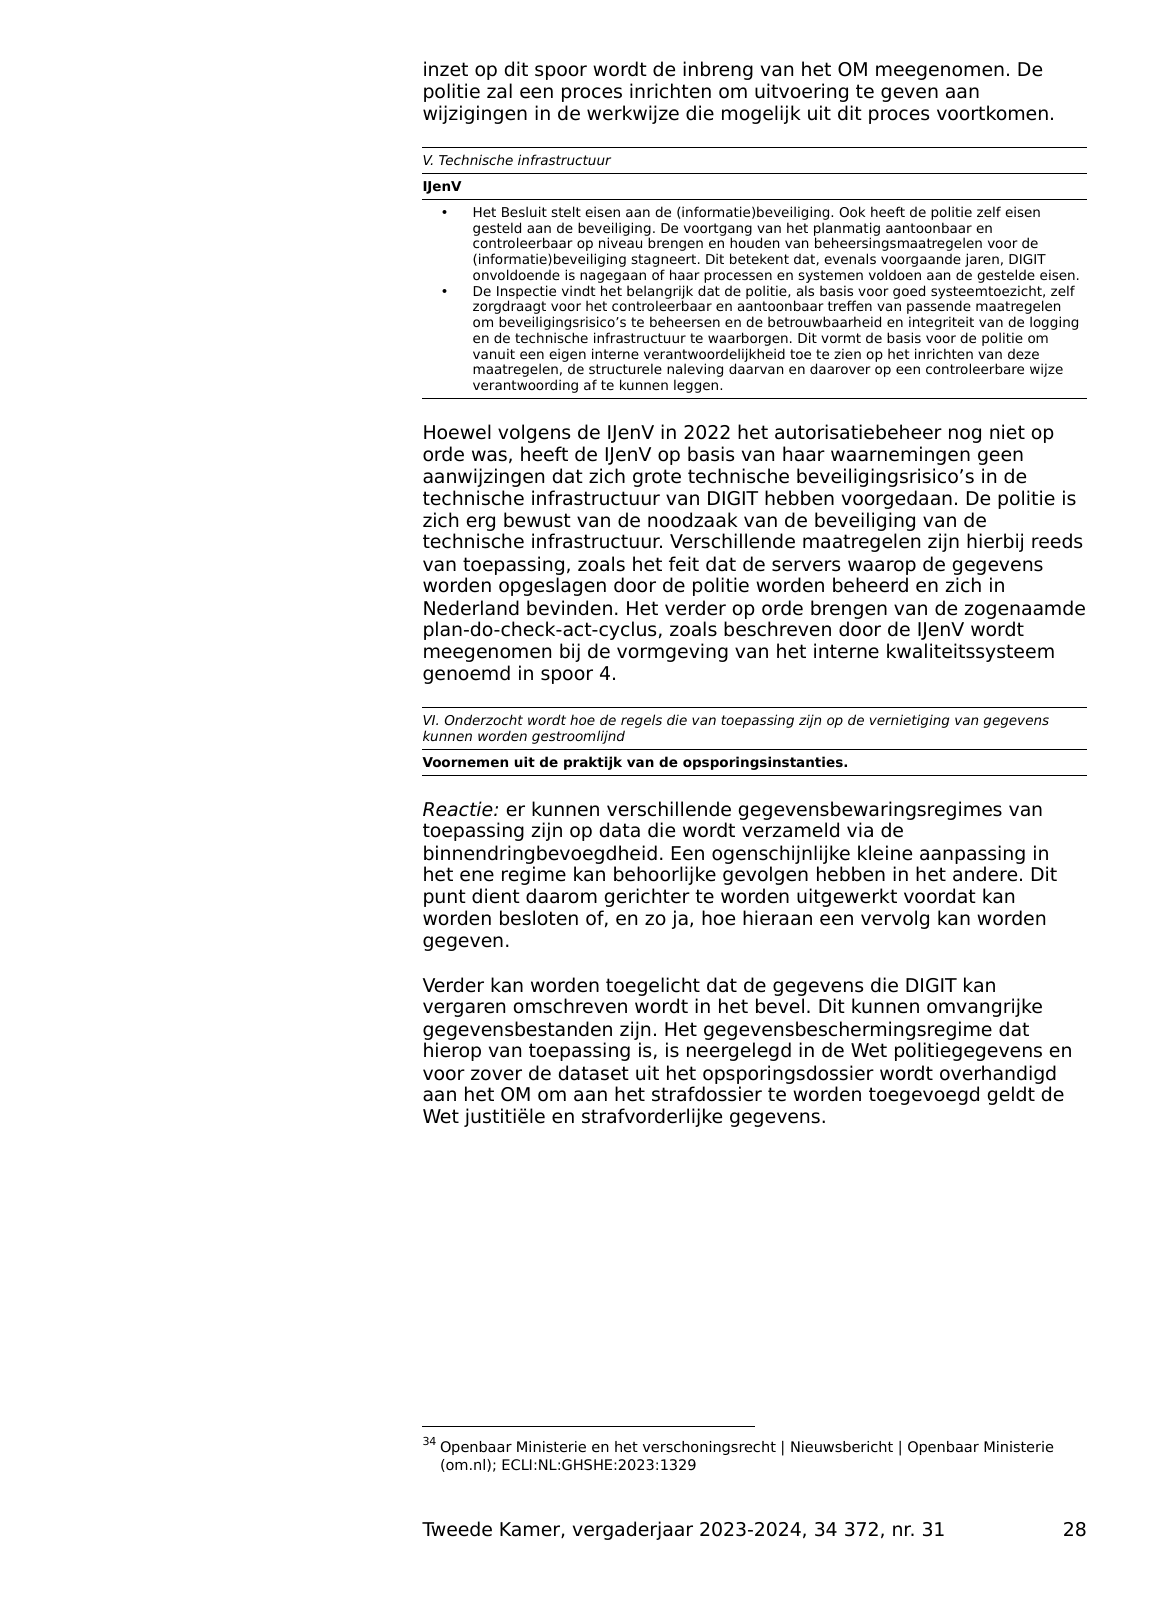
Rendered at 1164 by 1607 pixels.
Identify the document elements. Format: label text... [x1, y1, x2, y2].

table_header V. Technische infrastructuur [422, 148, 1087, 173]
text Openbaar Ministerie en het verschoningsrecht | Nieuwsbericht | Openbaar Ministerie (om.nl); ECLI:NL:GHSHE:2023:1329 [422, 1435, 1087, 1474]
table_cell De Inspectie vindt het belangrijk dat de politie, als basis voor goed systeemtoezicht, zelf zorgdraagt voor het controleerbaar en aantoonbaar treffen van passende maatregelen om beveiligingsrisico’s te beheersen en de betrouwbaarheid en integriteit van de logging en de technische infrastructuur te waarborgen. Dit vormt de basis voor de politie om vanuit een eigen interne verantwoordelijkheid toe te zien op het inrichten van deze maatregelen, de structurele naleving daarvan en daarover op een controleerbare wijze verantwoording af te kunnen leggen. [467, 284, 1087, 398]
text inzet op dit spoor wordt de inbreng van het OM meegenomen. De politie zal een proces inrichten om uitvoering te geven aan wijzigingen in de werkwijze die mogelijk uit dit proces voortkomen. [422, 59, 1087, 125]
table_cell IJenV [422, 174, 1087, 199]
text Verder kan worden toegelicht dat de gegevens die DIGIT kan vergaren omschreven wordt in het bevel. Dit kunnen omvangrijke gegevensbestanden zijn. Het gegevensbeschermingsregime dat hierop van toepassing is, is neergelegd in de Wet politiegegevens en voor zover de dataset uit het opsporingsdossier wordt overhandigd aan het OM om aan het strafdossier te worden toegevoegd geldt de Wet justitiële en strafvorderlijke gegevens. [422, 974, 1087, 1128]
table_cell Het Besluit stelt eisen aan de (informatie)beveiliging. Ook heeft de politie zelf eisen gesteld aan de beveiliging. De voortgang van het planmatig aantoonbaar en controleerbaar op niveau brengen en houden van beheersingsmaatregelen voor de (informatie)beveiliging stagneert. Dit betekent dat, evenals voorgaande jaren, DIGIT onvoldoende is nagegaan of haar processen en systemen voldoen aan de gestelde eisen. [467, 200, 1087, 283]
table_cell • [422, 200, 467, 283]
text Hoewel volgens de IJenV in 2022 het autorisatiebeheer nog niet op orde was, heeft de IJenV op basis van haar waarnemingen geen aanwijzingen dat zich grote technische beveiligingsrisico’s in de technische infrastructuur van DIGIT hebben voorgedaan. De politie is zich erg bewust van de noodzaak van de beveiliging van de technische infrastructuur. Verschillende maatregelen zijn hierbij reeds van toepassing, zoals het feit dat de servers waarop de gegevens worden opgeslagen door de politie worden beheerd en zich in Nederland bevinden. Het verder op orde brengen van de zogenaamde plan-do-check-act-cyclus, zoals beschreven door de IJenV wordt meegenomen bij de vormgeving van het interne kwaliteitssysteem genoemd in spoor 4. [422, 422, 1087, 685]
table_header VI. Onderzocht wordt hoe de regels die van toepassing zijn op de vernietiging van gegevens kunnen worden gestroomlijnd [422, 708, 1087, 749]
table_cell Voornemen uit de praktijk van de opsporingsinstanties. [422, 750, 1087, 775]
text Reactie: er kunnen verschillende gegevensbewaringsregimes van toepassing zijn op data die wordt verzameld via de binnendringbevoegdheid. Een ogenschijnlijke kleine aanpassing in het ene regime kan behoorlijke gevolgen hebben in het andere. Dit punt dient daarom gerichter te worden uitgewerkt voordat kan worden besloten of, en zo ja, hoe hieraan een vervolg kan worden gegeven. [422, 798, 1087, 952]
table_cell • [422, 284, 467, 398]
